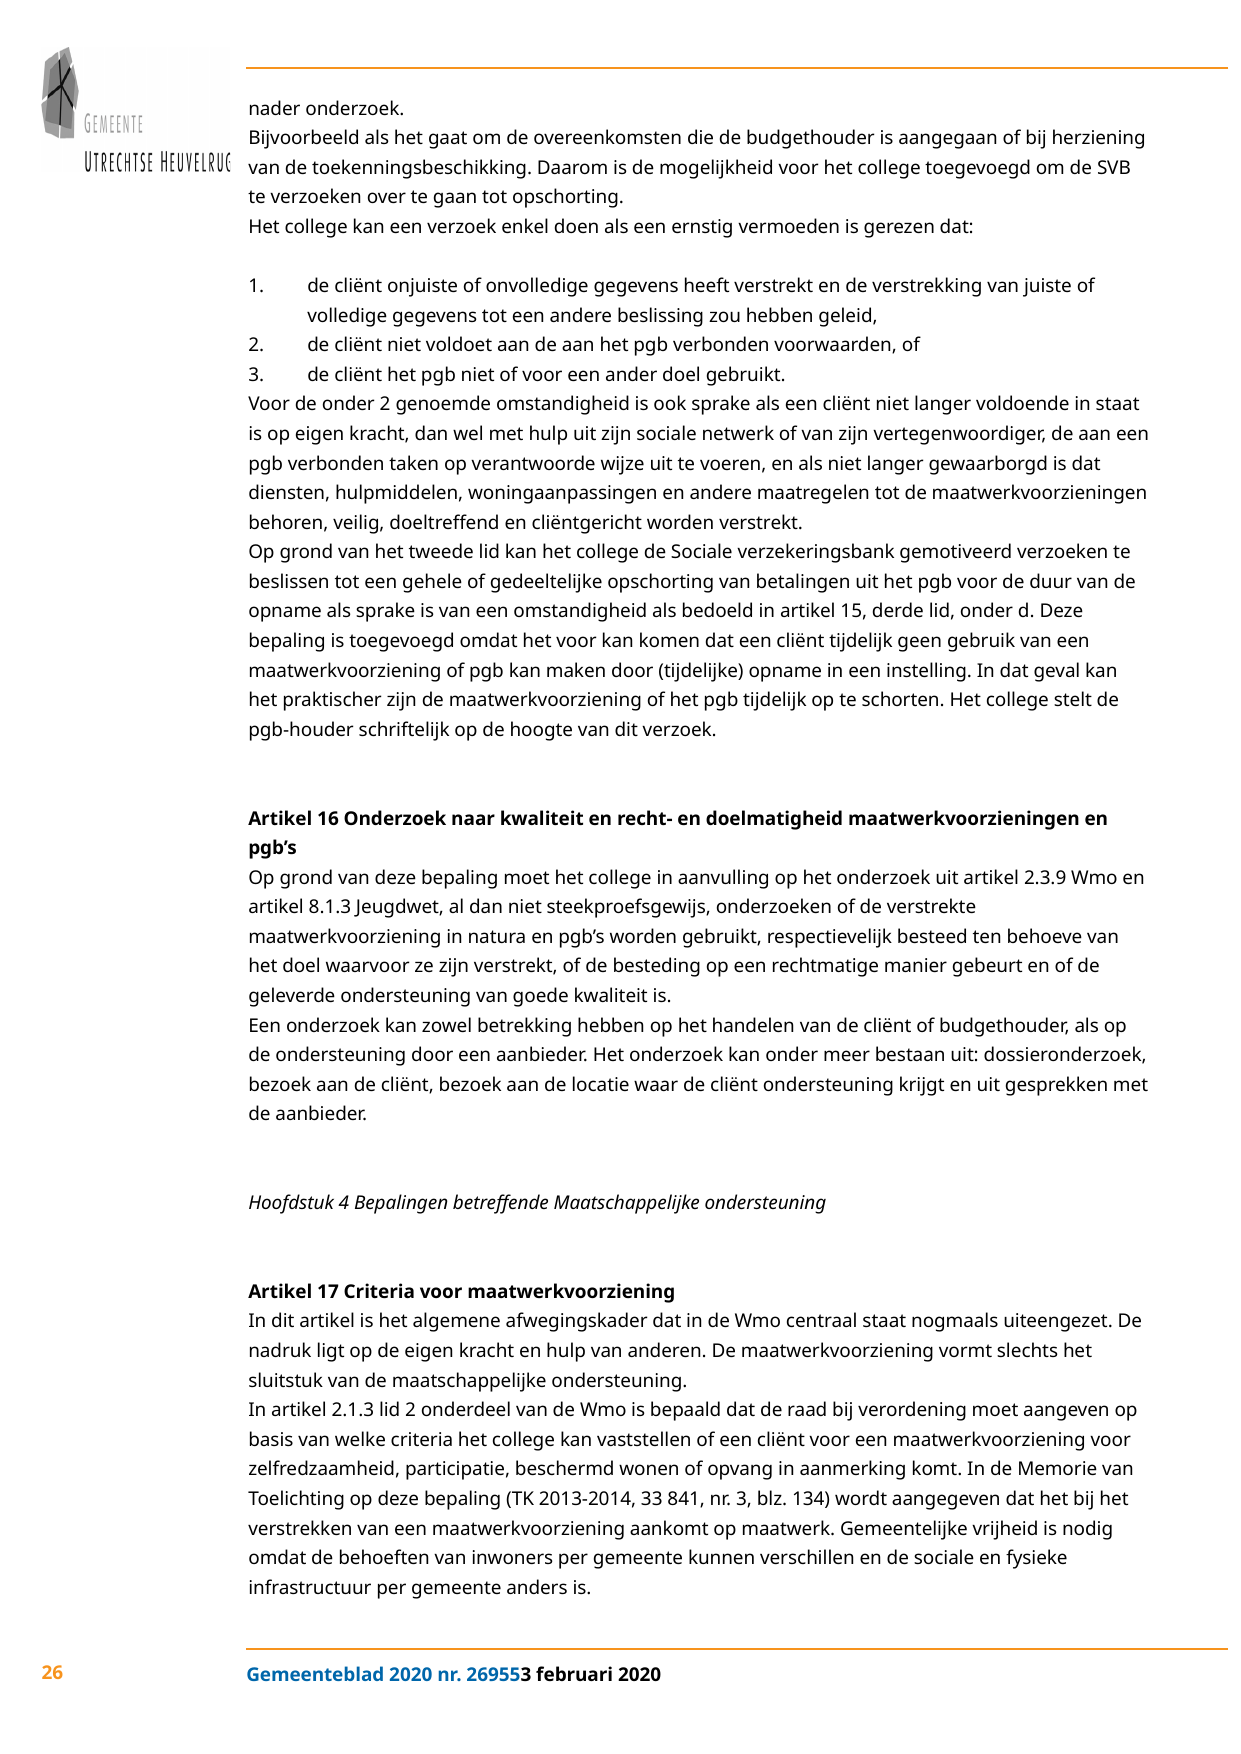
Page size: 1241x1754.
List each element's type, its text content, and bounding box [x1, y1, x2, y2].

text Hoofdstuk 4 Bepalingen betreffende Maatschappelijke ondersteuning [248, 1189, 1152, 1215]
text Op grond van deze bepaling moet het college in aanvulling op het onderzoek uit artikel 2.3.9 Wmo en artikel 8.1.3 Jeugdwet, al dan niet steekproefsgewijs, onderzoeken of de verstrekte maatwerkvoorziening in natura en pgb’s worden gebruikt, respectievelijk besteed ten behoeve van het doel waarvoor ze zijn verstrekt, of de besteding op een rechtmatige manier gebeurt en of de geleverde ondersteuning van goede kwaliteit is. [248, 864, 1152, 1008]
list de cliënt onjuiste of onvolledige gegevens heeft verstrekt en de verstrekking van juiste of volledige gegevens tot een andere beslissing zou hebben geleid, [248, 272, 1152, 328]
text In artikel 2.1.3 lid 2 onderdeel van de Wmo is bepaald dat de raad bij verordening moet aangeven op basis van welke criteria het college kan vaststellen of een cliënt voor een maatwerkvoorziening voor zelfredzaamheid, participatie, beschermd wonen of opvang in aanmerking komt. In de Memorie van Toelichting op deze bepaling (TK 2013-2014, 33 841, nr. 3, blz. 134) wordt aangegeven dat het bij het verstrekken van een maatwerkvoorziening aankomt op maatwerk. Gemeentelijke vrijheid is nodig omdat de behoeften van inwoners per gemeente kunnen verschillen en de sociale en fysieke infrastructuur per gemeente anders is. [248, 1396, 1152, 1600]
text Bijvoorbeeld als het gaat om de overeenkomsten die de budgethouder is aangegaan of bij herziening van de toekenningsbeschikking. Daarom is de mogelijkheid voor het college toegevoegd om de SVB te verzoeken over te gaan tot opschorting. [248, 124, 1152, 209]
text Het college kan een verzoek enkel doen als een ernstig vermoeden is gerezen dat: [248, 213, 1152, 239]
text nader onderzoek. [248, 95, 1152, 121]
picture [41, 47, 231, 172]
list de cliënt het pgb niet of voor een ander doel gebruikt. [248, 361, 1152, 387]
text Artikel 16 Onderzoek naar kwaliteit en recht- en doelmatigheid maatwerkvoorzieningen en pgb’s [248, 805, 1152, 860]
text Een onderzoek kan zowel betrekking hebben op het handelen van de cliënt of budgethouder, als op de ondersteuning door een aanbieder. Het onderzoek kan onder meer bestaan uit: dossieronderzoek, bezoek aan de cliënt, bezoek aan de locatie waar de cliënt ondersteuning krijgt en uit gesprekken met de aanbieder. [248, 1012, 1152, 1126]
text In dit artikel is het algemene afwegingskader dat in de Wmo centraal staat nogmaals uiteengezet. De nadruk ligt op de eigen kracht en hulp van anderen. De maatwerkvoorziening vormt slechts het sluitstuk van de maatschappelijke ondersteuning. [248, 1308, 1152, 1393]
list de cliënt niet voldoet aan de aan het pgb verbonden voorwaarden, of [248, 331, 1152, 357]
text Voor de onder 2 genoemde omstandigheid is ook sprake als een cliënt niet langer voldoende in staat is op eigen kracht, dan wel met hulp uit zijn sociale netwerk of van zijn vertegenwoordiger, de aan een pgb verbonden taken op verantwoorde wijze uit te voeren, en als niet langer gewaarborgd is dat diensten, hulpmiddelen, woningaanpassingen en andere maatregelen tot de maatwerkvoorzieningen behoren, veilig, doeltreffend en cliëntgericht worden verstrekt. [248, 391, 1152, 535]
text Op grond van het tweede lid kan het college de Sociale verzekeringsbank gemotiveerd verzoeken te beslissen tot een gehele of gedeeltelijke opschorting van betalingen uit het pgb voor de duur van de opname als sprake is van een omstandigheid als bedoeld in artikel 15, derde lid, onder d. Deze bepaling is toegevoegd omdat het voor kan komen dat een cliënt tijdelijk geen gebruik van een maatwerkvoorziening of pgb kan maken door (tijdelijke) opname in een instelling. In dat geval kan het praktischer zijn de maatwerkvoorziening of het pgb tijdelijk op te schorten. Het college stelt de pgb-houder schriftelijk op de hoogte van dit verzoek. [248, 538, 1152, 742]
text Artikel 17 Criteria voor maatwerkvoorziening [248, 1278, 1152, 1304]
